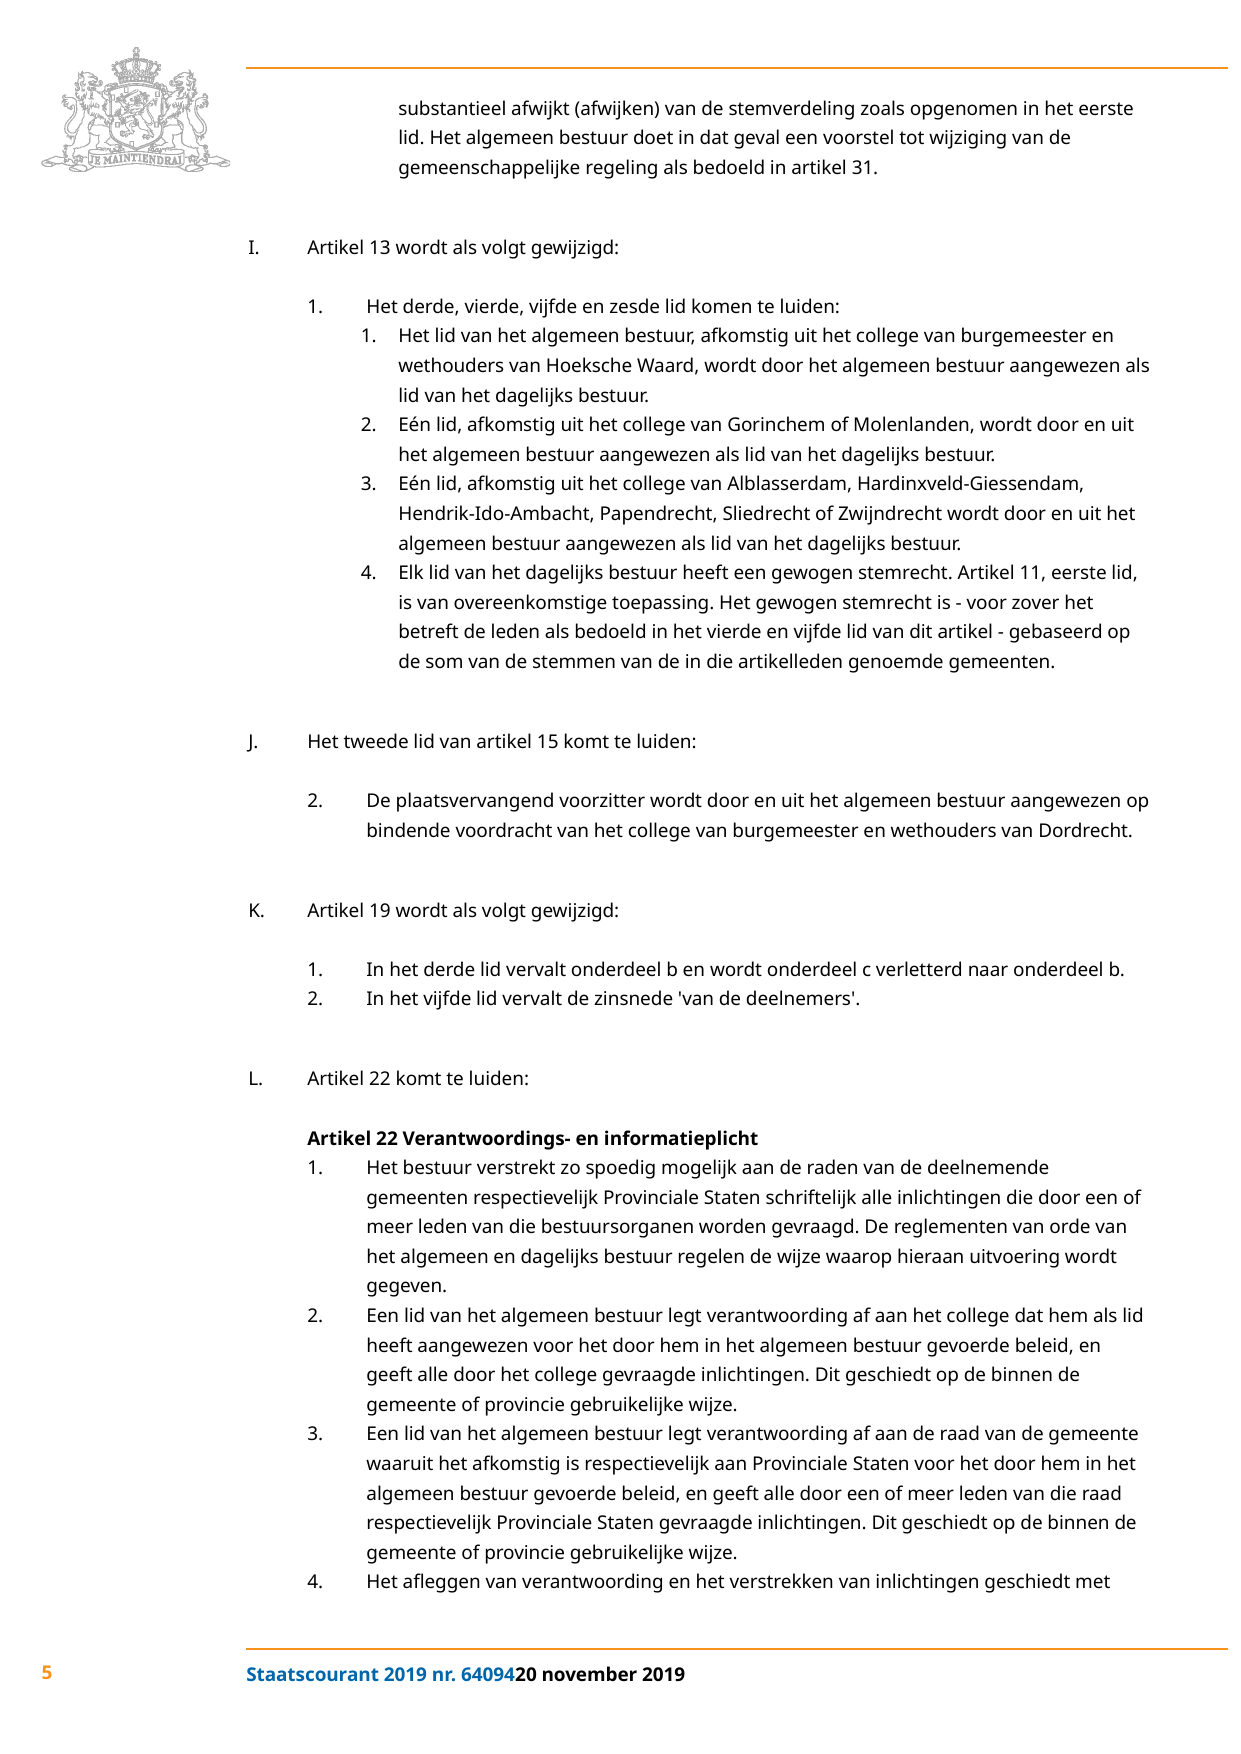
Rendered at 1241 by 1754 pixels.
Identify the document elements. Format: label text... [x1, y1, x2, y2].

list Eén lid, afkomstig uit het college van Alblasserdam, Hardinxveld-Giessendam, Hendrik-Ido-Ambacht, Papendrecht, Sliedrecht of Zwijndrecht wordt door en uit het algemeen bestuur aangewezen als lid van het dagelijks bestuur. [361, 471, 1152, 556]
list Artikel 13 wordt als volgt gewijzigd: [248, 234, 1152, 260]
list Het afleggen van verantwoording en het verstrekken van inlichtingen geschiedt met [307, 1568, 1152, 1594]
list Artikel 22 komt te luiden: [248, 1066, 1152, 1091]
list Het bestuur verstrekt zo spoedig mogelijk aan de raden van de deelnemende gemeenten respectievelijk Provinciale Staten schriftelijk alle inlichtingen die door een of meer leden van die bestuursorganen worden gevraagd. De reglementen van orde van het algemeen en dagelijks bestuur regelen de wijze waarop hieraan uitvoering wordt gegeven. [307, 1154, 1152, 1298]
list In het derde lid vervalt onderdeel b en wordt onderdeel c verletterd naar onderdeel b. [307, 956, 1152, 982]
list Een lid van het algemeen bestuur legt verantwoording af aan de raad van de gemeente waaruit het afkomstig is respectievelijk aan Provinciale Staten voor het door hem in het algemeen bestuur gevoerde beleid, en geeft alle door een of meer leden van die raad respectievelijk Provinciale Staten gevraagde inlichtingen. Dit geschiedt op de binnen de gemeente of provincie gebruikelijke wijze. [307, 1421, 1152, 1565]
list Eén lid, afkomstig uit het college van Gorinchem of Molenlanden, wordt door en uit het algemeen bestuur aangewezen als lid van het dagelijks bestuur. [361, 411, 1152, 467]
list Het lid van het algemeen bestuur, afkomstig uit het college van burgemeester en wethouders van Hoeksche Waard, wordt door het algemeen bestuur aangewezen als lid van het dagelijks bestuur. [361, 323, 1152, 408]
picture [41, 47, 231, 172]
list Het derde, vierde, vijfde en zesde lid komen te luiden: [307, 293, 1152, 319]
list Elk lid van het dagelijks bestuur heeft een gewogen stemrecht. Artikel 11, eerste lid, is van overeenkomstige toepassing. Het gewogen stemrecht is - voor zover het betreft de leden als bedoeld in het vierde en vijfde lid van dit artikel - gebaseerd op de som van de stemmen van de in die artikelleden genoemde gemeenten. [361, 559, 1152, 674]
list Het tweede lid van artikel 15 komt te luiden: [248, 728, 1152, 754]
list Artikel 22 Verantwoordings- en informatieplicht [248, 1125, 1152, 1151]
list Een lid van het algemeen bestuur legt verantwoording af aan het college dat hem als lid heeft aangewezen voor het door hem in het algemeen bestuur gevoerde beleid, en geeft alle door het college gevraagde inlichtingen. Dit geschiedt op de binnen de gemeente of provincie gebruikelijke wijze. [307, 1302, 1152, 1417]
list In het vijfde lid vervalt de zinsnede 'van de deelnemers'. [307, 986, 1152, 1011]
list substantieel afwijkt (afwijken) van de stemverdeling zoals opgenomen in het eerste lid. Het algemeen bestuur doet in dat geval een voorstel tot wijziging van de gemeenschappelijke regeling als bedoeld in artikel 31. [361, 95, 1152, 180]
list Artikel 19 wordt als volgt gewijzigd: [248, 897, 1152, 923]
list De plaatsvervangend voorzitter wordt door en uit het algemeen bestuur aangewezen op bindende voordracht van het college van burgemeester en wethouders van Dordrecht. [307, 787, 1152, 843]
